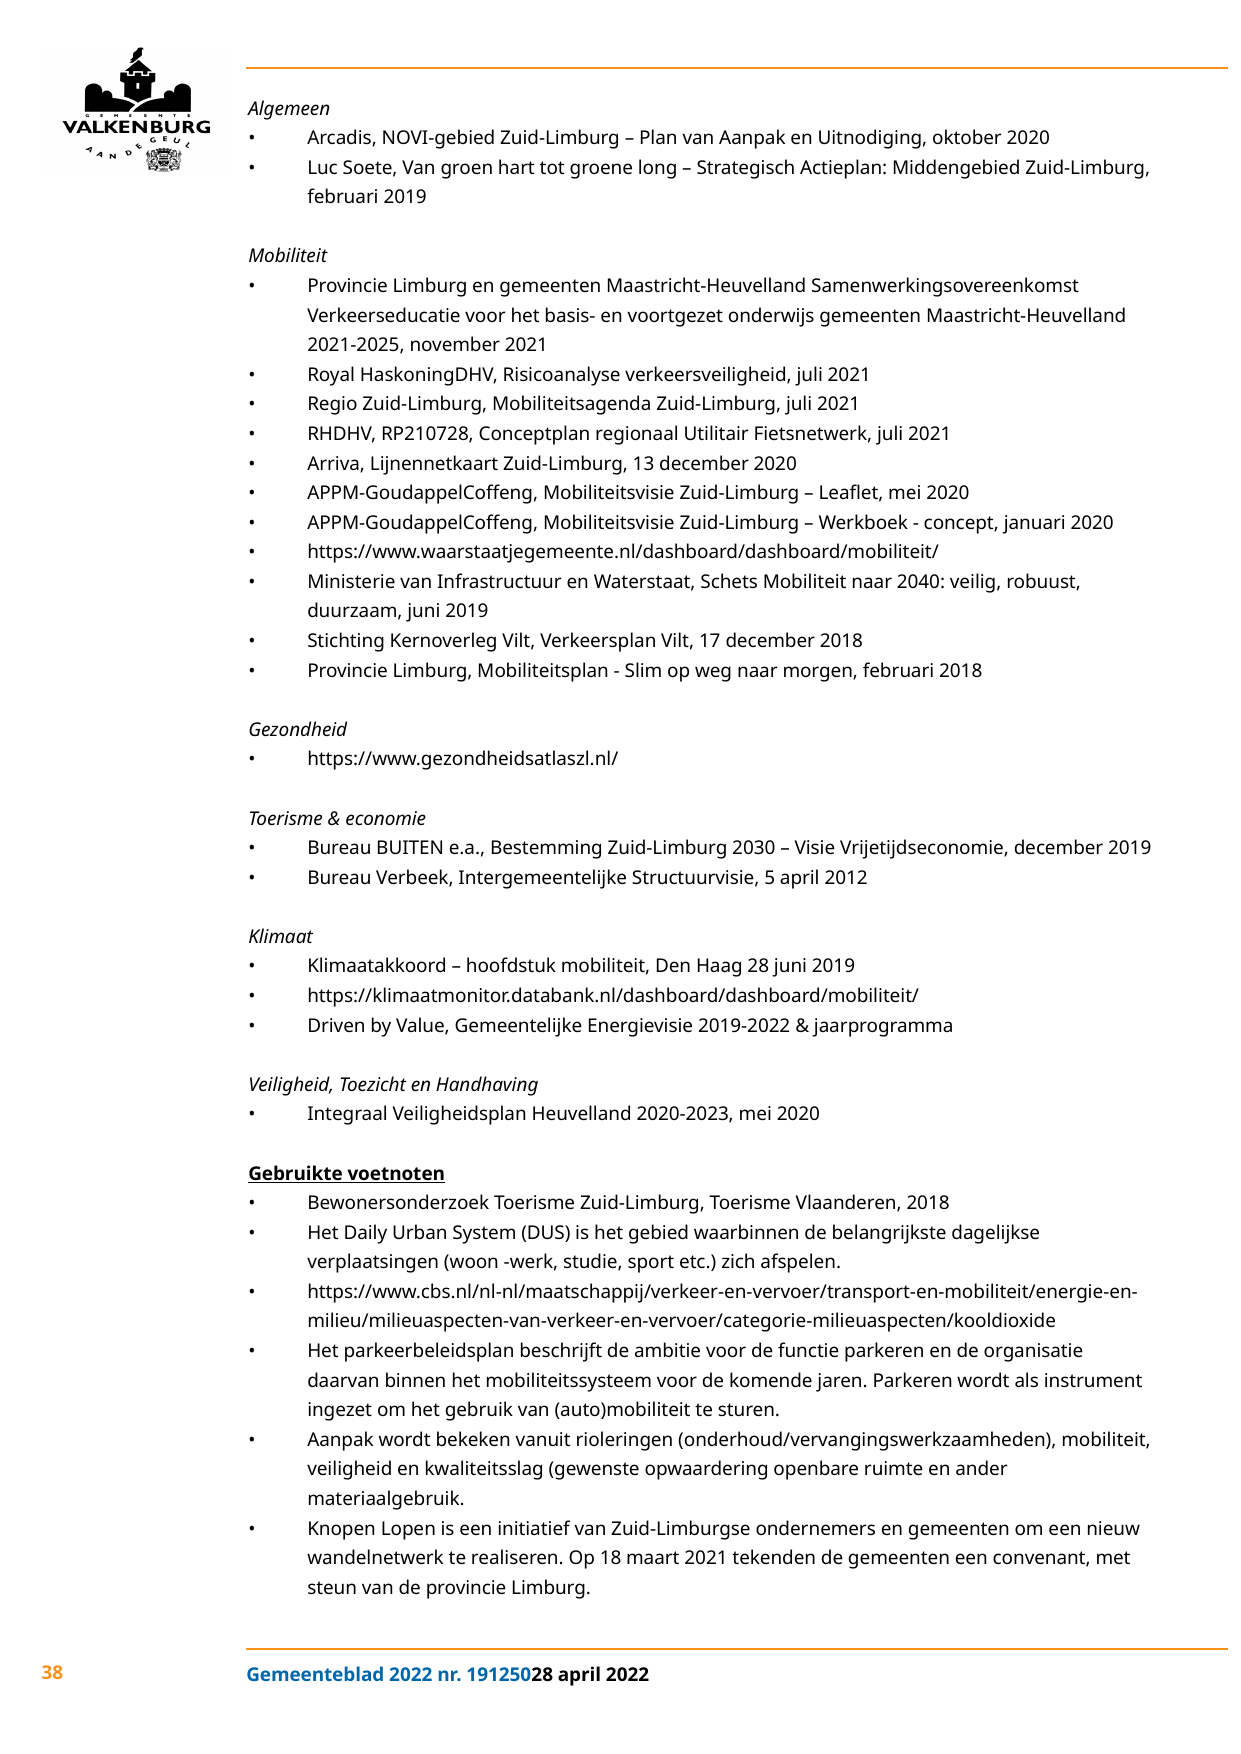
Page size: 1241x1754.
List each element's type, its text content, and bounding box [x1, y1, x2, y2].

list Aanpak wordt bekeken vanuit rioleringen (onderhoud/vervangingswerkzaamheden), mobiliteit, veiligheid en kwaliteitsslag (gewenste opwaardering openbare ruimte en ander materiaalgebruik. [248, 1426, 1152, 1511]
list Stichting Kernoverleg Vilt, Verkeersplan Vilt, 17 december 2018 [248, 627, 1152, 653]
text Toerisme & economie [248, 805, 1152, 831]
list Provincie Limburg, Mobiliteitsplan - Slim op weg naar morgen, februari 2018 [248, 657, 1152, 683]
list Bewonersonderzoek Toerisme Zuid-Limburg, Toerisme Vlaanderen, 2018 [248, 1189, 1152, 1215]
picture [41, 47, 231, 172]
list Ministerie van Infrastructuur en Waterstaat, Schets Mobiliteit naar 2040: veilig, robuust, duurzaam, juni 2019 [248, 568, 1152, 623]
list https://www.cbs.nl/nl-nl/maatschappij/verkeer-en-vervoer/transport-en-mobiliteit/energie-en-milieu/milieuaspecten-van-verkeer-en-vervoer/categorie-milieuaspecten/kooldioxide [248, 1278, 1152, 1333]
list Provincie Limburg en gemeenten Maastricht-Heuvelland Samenwerkingsovereenkomst Verkeerseducatie voor het basis- en voortgezet onderwijs gemeenten Maastricht-Heuvelland 2021-2025, november 2021 [248, 272, 1152, 357]
list Integraal Veiligheidsplan Heuvelland 2020-2023, mei 2020 [248, 1101, 1152, 1126]
list RHDHV, RP210728, Conceptplan regionaal Utilitair Fietsnetwerk, juli 2021 [248, 420, 1152, 446]
list Arcadis, NOVI-gebied Zuid-Limburg – Plan van Aanpak en Uitnodiging, oktober 2020 [248, 124, 1152, 150]
list APPM-GoudappelCoffeng, Mobiliteitsvisie Zuid-Limburg – Werkboek - concept, januari 2020 [248, 509, 1152, 535]
list Royal HaskoningDHV, Risicoanalyse verkeersveiligheid, juli 2021 [248, 361, 1152, 387]
list Bureau BUITEN e.a., Bestemming Zuid-Limburg 2030 – Visie Vrijetijdseconomie, december 2019 [248, 834, 1152, 860]
text Mobiliteit [248, 243, 1152, 268]
list APPM-GoudappelCoffeng, Mobiliteitsvisie Zuid-Limburg – Leaflet, mei 2020 [248, 479, 1152, 505]
list Arriva, Lijnennetkaart Zuid-Limburg, 13 december 2020 [248, 450, 1152, 476]
list Luc Soete, Van groen hart tot groene long – Strategisch Actieplan: Middengebied Zuid-Limburg, februari 2019 [248, 154, 1152, 209]
list Regio Zuid-Limburg, Mobiliteitsagenda Zuid-Limburg, juli 2021 [248, 391, 1152, 416]
text Algemeen [248, 95, 1152, 121]
list https://klimaatmonitor.databank.nl/dashboard/dashboard/mobiliteit/ [248, 982, 1152, 1008]
list Het parkeerbeleidsplan beschrijft de ambitie voor de functie parkeren en de organisatie daarvan binnen het mobiliteitssysteem voor de komende jaren. Parkeren wordt als instrument ingezet om het gebruik van (auto)mobiliteit te sturen. [248, 1337, 1152, 1422]
text Veiligheid, Toezicht en Handhaving [248, 1071, 1152, 1097]
list Driven by Value, Gemeentelijke Energievisie 2019-2022 & jaarprogramma [248, 1012, 1152, 1038]
list https://www.waarstaatjegemeente.nl/dashboard/dashboard/mobiliteit/ [248, 538, 1152, 564]
list Klimaatakkoord – hoofdstuk mobiliteit, Den Haag 28 juni 2019 [248, 953, 1152, 978]
text Gezondheid [248, 716, 1152, 742]
list https://www.gezondheidsatlaszl.nl/ [248, 746, 1152, 771]
list Knopen Lopen is een initiatief van Zuid-Limburgse ondernemers en gemeenten om een nieuw wandelnetwerk te realiseren. Op 18 maart 2021 tekenden de gemeenten een convenant, met steun van de provincie Limburg. [248, 1515, 1152, 1600]
text Klimaat [248, 923, 1152, 949]
text Gebruikte voetnoten [248, 1160, 1152, 1186]
list Het Daily Urban System (DUS) is het gebied waarbinnen de belangrijkste dagelijkse verplaatsingen (woon -werk, studie, sport etc.) zich afspelen. [248, 1219, 1152, 1274]
list Bureau Verbeek, Intergemeentelijke Structuurvisie, 5 april 2012 [248, 864, 1152, 890]
